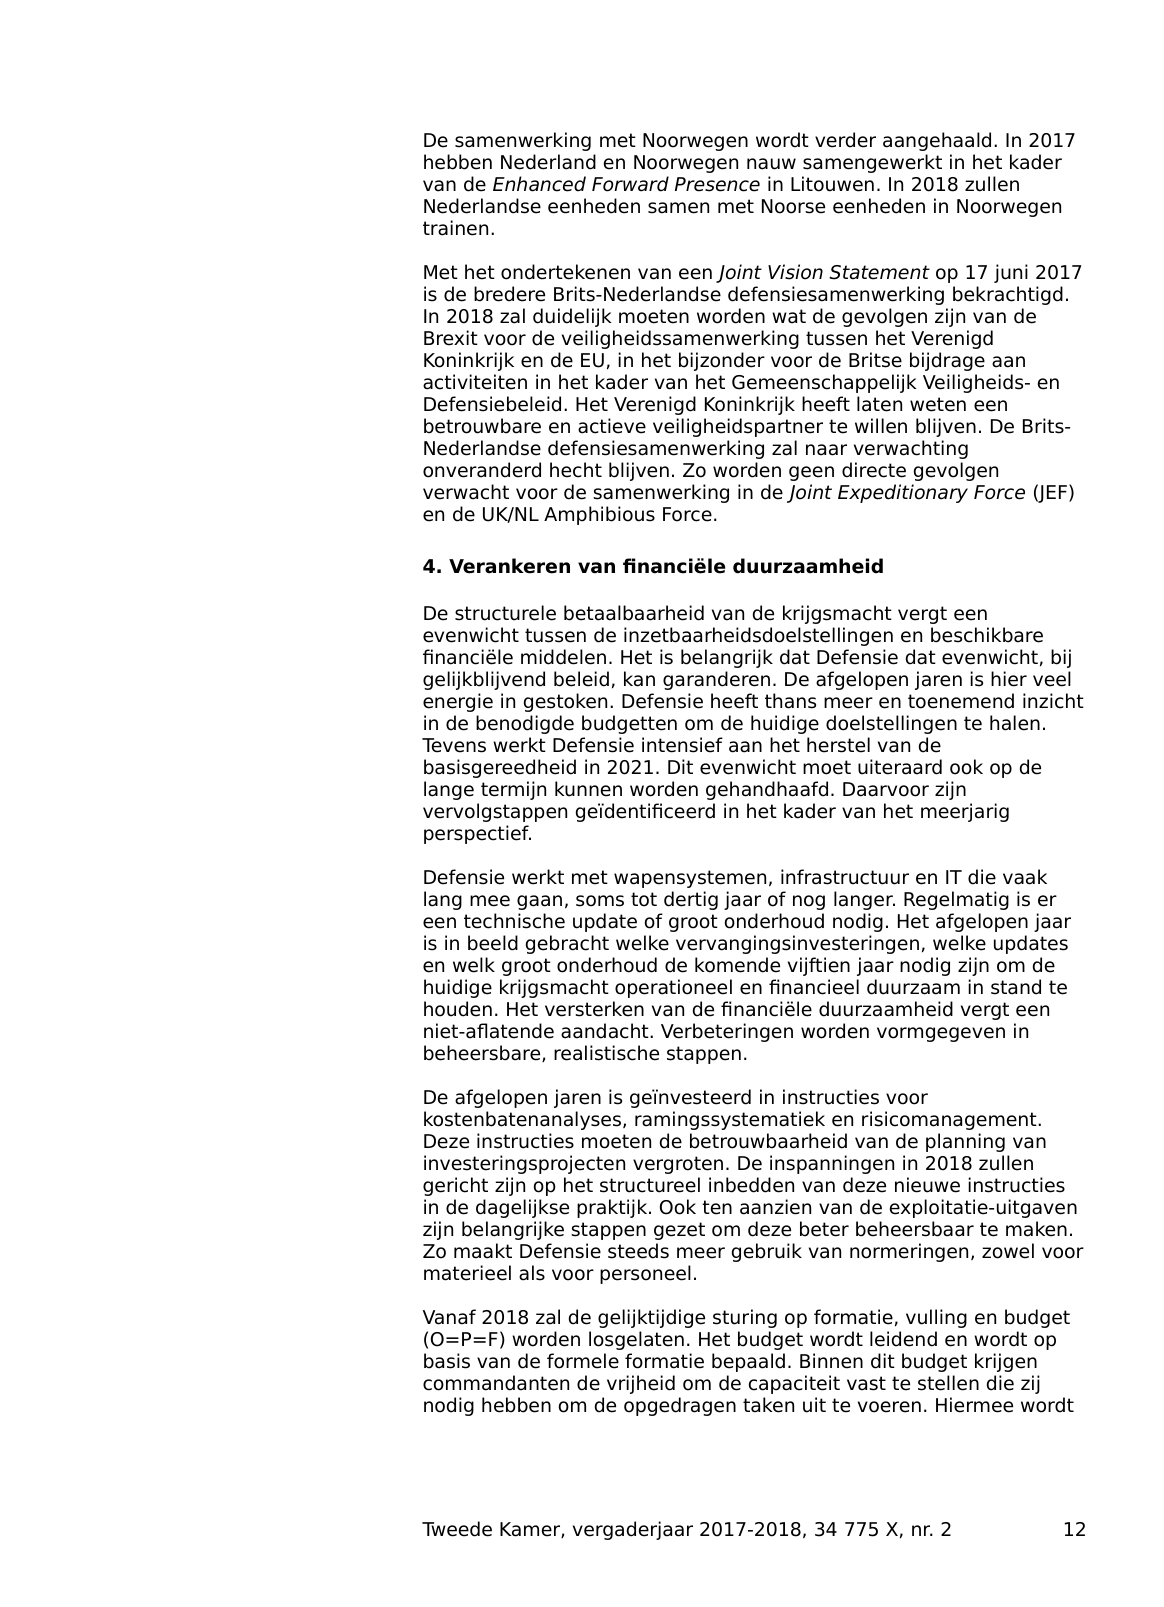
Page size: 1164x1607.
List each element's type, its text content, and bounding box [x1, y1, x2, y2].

text De structurele betaalbaarheid van de krijgsmacht vergt een evenwicht tussen de inzetbaarheidsdoelstellingen en beschikbare financiële middelen. Het is belangrijk dat Defensie dat evenwicht, bij gelijkblijvend beleid, kan garanderen. De afgelopen jaren is hier veel energie in gestoken. Defensie heeft thans meer en toenemend inzicht in de benodigde budgetten om de huidige doelstellingen te halen. Tevens werkt Defensie intensief aan het herstel van de basisgereedheid in 2021. Dit evenwicht moet uiteraard ook op de lange termijn kunnen worden gehandhaafd. Daarvoor zijn vervolgstappen geïdentificeerd in het kader van het meerjarig perspectief. [422, 603, 1087, 844]
subtitle 4. Verankeren van financiële duurzaamheid [422, 556, 1087, 578]
text Met het ondertekenen van een Joint Vision Statement op 17 juni 2017 is de bredere Brits-Nederlandse defensiesamenwerking bekrachtigd. In 2018 zal duidelijk moeten worden wat de gevolgen zijn van de Brexit voor de veiligheidssamenwerking tussen het Verenigd Koninkrijk en de EU, in het bijzonder voor de Britse bijdrage aan activiteiten in het kader van het Gemeenschappelijk Veiligheids- en Defensiebeleid. Het Verenigd Koninkrijk heeft laten weten een betrouwbare en actieve veiligheidspartner te willen blijven. De Brits-Nederlandse defensiesamenwerking zal naar verwachting onveranderd hecht blijven. Zo worden geen directe gevolgen verwacht voor de samenwerking in de Joint Expeditionary Force (JEF) en de UK/NL Amphibious Force. [422, 262, 1087, 526]
text De samenwerking met Noorwegen wordt verder aangehaald. In 2017 hebben Nederland en Noorwegen nauw samengewerkt in het kader van de Enhanced Forward Presence in Litouwen. In 2018 zullen Nederlandse eenheden samen met Noorse eenheden in Noorwegen trainen. [422, 130, 1087, 240]
text De afgelopen jaren is geïnvesteerd in instructies voor kostenbatenanalyses, ramingssystematiek en risicomanagement. Deze instructies moeten de betrouwbaarheid van de planning van investeringsprojecten vergroten. De inspanningen in 2018 zullen gericht zijn op het structureel inbedden van deze nieuwe instructies in de dagelijkse praktijk. Ook ten aanzien van de exploitatie-uitgaven zijn belangrijke stappen gezet om deze beter beheersbaar te maken. Zo maakt Defensie steeds meer gebruik van normeringen, zowel voor materieel als voor personeel. [422, 1087, 1087, 1284]
text Vanaf 2018 zal de gelijktijdige sturing op formatie, vulling en budget (O=P=F) worden losgelaten. Het budget wordt leidend en wordt op basis van de formele formatie bepaald. Binnen dit budget krijgen commandanten de vrijheid om de capaciteit vast te stellen die zij nodig hebben om de opgedragen taken uit te voeren. Hiermee wordt [422, 1307, 1087, 1417]
text Defensie werkt met wapensystemen, infrastructuur en IT die vaak lang mee gaan, soms tot dertig jaar of nog langer. Regelmatig is er een technische update of groot onderhoud nodig. Het afgelopen jaar is in beeld gebracht welke vervangingsinvesteringen, welke updates en welk groot onderhoud de komende vijftien jaar nodig zijn om de huidige krijgsmacht operationeel en financieel duurzaam in stand te houden. Het versterken van de financiële duurzaamheid vergt een niet-aflatende aandacht. Verbeteringen worden vormgegeven in beheersbare, realistische stappen. [422, 867, 1087, 1064]
